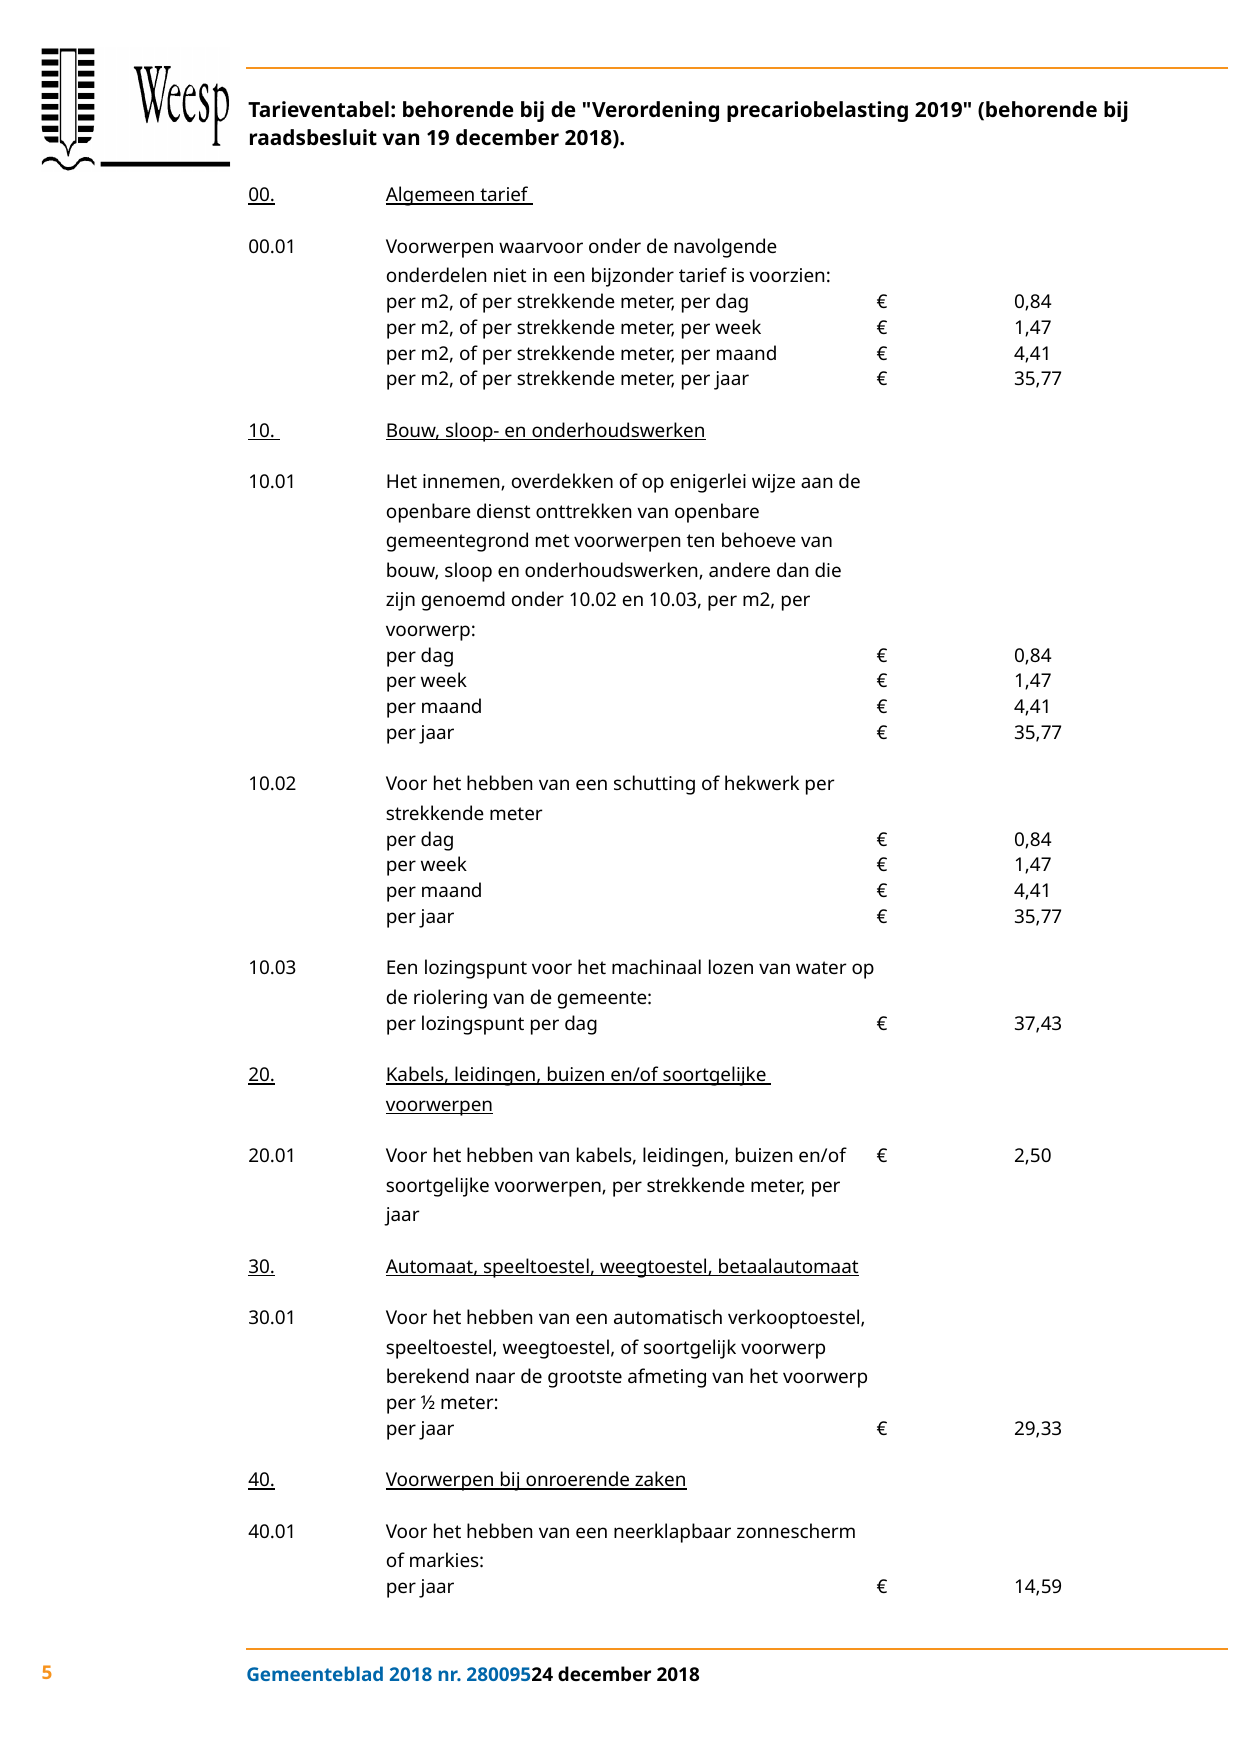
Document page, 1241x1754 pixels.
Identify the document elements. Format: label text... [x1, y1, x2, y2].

table_cell [876, 1492, 1014, 1518]
table_cell [248, 391, 386, 417]
table_cell [248, 642, 386, 668]
table_cell [248, 314, 386, 340]
table_cell 10.02 [248, 771, 386, 826]
table_cell [386, 1441, 876, 1467]
table_cell [248, 340, 386, 365]
table_cell [1014, 1061, 1152, 1117]
table_cell [248, 443, 386, 468]
table_cell per jaar [386, 903, 876, 929]
table_cell € [876, 694, 1014, 719]
table_cell € [876, 314, 1014, 340]
table_cell [876, 1253, 1014, 1279]
table_cell 10. [248, 417, 386, 443]
table_cell [1014, 1467, 1152, 1492]
table_cell 0,84 [1014, 826, 1152, 852]
table_cell 14,59 [1014, 1573, 1152, 1599]
table_cell [876, 745, 1014, 771]
table_cell € [876, 878, 1014, 903]
table_cell per week [386, 668, 876, 693]
table_cell € [876, 719, 1014, 745]
table_cell per maand [386, 878, 876, 903]
table_cell € [876, 1415, 1014, 1441]
table_cell per m2, of per strekkende meter, per dag [386, 288, 876, 314]
table_cell per jaar [386, 719, 876, 745]
table_cell [876, 1389, 1014, 1415]
table_cell 0,84 [1014, 288, 1152, 314]
table_cell [248, 1415, 386, 1441]
table_cell 40.01 [248, 1518, 386, 1573]
table_cell [876, 1518, 1014, 1573]
table_cell per maand [386, 694, 876, 719]
text Tarieventabel: behorende bij de "Verordening precariobelasting 2019" (behorende bij raadsbesluit van 19 december 2018). [248, 95, 1152, 152]
table_cell € [876, 1143, 1014, 1227]
table_cell 1,47 [1014, 314, 1152, 340]
table_cell [876, 1441, 1014, 1467]
table_cell [248, 719, 386, 745]
table_cell [248, 1573, 386, 1599]
table_cell [1014, 1305, 1152, 1389]
table_cell [1014, 233, 1152, 288]
table_cell [248, 1389, 386, 1415]
table_cell [386, 1279, 876, 1304]
table_header Algemeen tarief [386, 181, 876, 207]
table_cell Kabels, leidingen, buizen en/of soortgelijke voorwerpen [386, 1061, 876, 1117]
table_cell [248, 1441, 386, 1467]
table_cell 30.01 [248, 1305, 386, 1389]
table_cell [248, 207, 386, 233]
table_cell [248, 1036, 386, 1061]
table_cell Een lozingspunt voor het machinaal lozen van water op de riolering van de gemeente: [386, 955, 876, 1010]
table_cell per week [386, 852, 876, 877]
table_cell 35,77 [1014, 903, 1152, 929]
table_cell [876, 443, 1014, 468]
table_cell [876, 771, 1014, 826]
table_cell [876, 955, 1014, 1010]
table_cell € [876, 642, 1014, 668]
table_cell [876, 468, 1014, 642]
table_cell € [876, 826, 1014, 852]
table_cell [876, 233, 1014, 288]
table_cell [248, 826, 386, 852]
table_cell [1014, 1279, 1152, 1304]
table_cell [386, 745, 876, 771]
table_cell 40. [248, 1467, 386, 1492]
table_cell 35,77 [1014, 365, 1152, 391]
table_cell [1014, 1389, 1152, 1415]
table_cell [1014, 391, 1152, 417]
table_cell 4,41 [1014, 694, 1152, 719]
table_cell [248, 929, 386, 954]
table_cell [1014, 468, 1152, 642]
table_cell Voorwerpen waarvoor onder de navolgende onderdelen niet in een bijzonder tarief is voorzien: [386, 233, 876, 288]
table_cell € [876, 365, 1014, 391]
table_cell [386, 1117, 876, 1142]
table_cell [248, 852, 386, 877]
table_cell per jaar [386, 1573, 876, 1599]
table_cell 30. [248, 1253, 386, 1279]
table_cell [386, 1036, 876, 1061]
table_cell 00.01 [248, 233, 386, 288]
table_cell [1014, 207, 1152, 233]
table_cell [1014, 1036, 1152, 1061]
table_cell [876, 1036, 1014, 1061]
table_cell [876, 1467, 1014, 1492]
table_cell Voor het hebben van kabels, leidingen, buizen en/of soortgelijke voorwerpen, per strekkende meter, per jaar [386, 1143, 876, 1227]
table_cell € [876, 1573, 1014, 1599]
table_cell per jaar [386, 1415, 876, 1441]
table_cell [1014, 771, 1152, 826]
table_cell [1014, 955, 1152, 1010]
table_cell [248, 1117, 386, 1142]
table_cell 4,41 [1014, 340, 1152, 365]
table_cell [1014, 1492, 1152, 1518]
table_header [1014, 181, 1152, 207]
table_cell € [876, 340, 1014, 365]
table_cell € [876, 1010, 1014, 1036]
table_cell 4,41 [1014, 878, 1152, 903]
table_cell [1014, 1227, 1152, 1253]
table_cell [1014, 1253, 1152, 1279]
table_cell € [876, 852, 1014, 877]
table_cell 20. [248, 1061, 386, 1117]
table_cell [1014, 929, 1152, 954]
table_cell 10.03 [248, 955, 386, 1010]
table_cell per lozingspunt per dag [386, 1010, 876, 1036]
table_cell [248, 1010, 386, 1036]
table_cell 37,43 [1014, 1010, 1152, 1036]
table_cell per ½ meter: [386, 1389, 876, 1415]
table_cell [876, 207, 1014, 233]
table_cell Automaat, speeltoestel, weegtoestel, betaalautomaat [386, 1253, 876, 1279]
table_cell € [876, 288, 1014, 314]
table_cell 10.01 [248, 468, 386, 642]
table_cell Voor het hebben van een automatisch verkooptoestel, speeltoestel, weegtoestel, of soortgelijk voorwerp berekend naar de grootste afmeting van het voorwerp [386, 1305, 876, 1389]
table_cell € [876, 903, 1014, 929]
table_header [876, 181, 1014, 207]
table_cell [1014, 1441, 1152, 1467]
table_cell [248, 694, 386, 719]
table_cell [1014, 443, 1152, 468]
table_cell 35,77 [1014, 719, 1152, 745]
table_cell [876, 1061, 1014, 1117]
table_cell [248, 288, 386, 314]
table_cell [248, 1227, 386, 1253]
table_header 00. [248, 181, 386, 207]
table_cell [876, 1227, 1014, 1253]
table_cell [386, 443, 876, 468]
table_cell 1,47 [1014, 852, 1152, 877]
table_cell per dag [386, 642, 876, 668]
table_cell [876, 929, 1014, 954]
table_cell [876, 1279, 1014, 1304]
table_cell [248, 1492, 386, 1518]
table_cell [386, 207, 876, 233]
table_cell [386, 1492, 876, 1518]
table_cell [1014, 1117, 1152, 1142]
table_cell [248, 878, 386, 903]
table_cell [876, 1305, 1014, 1389]
table_cell per dag [386, 826, 876, 852]
table_cell Voorwerpen bij onroerende zaken [386, 1467, 876, 1492]
table_cell 29,33 [1014, 1415, 1152, 1441]
table_cell [248, 365, 386, 391]
table_cell [386, 1227, 876, 1253]
picture [41, 47, 231, 172]
table_cell 2,50 [1014, 1143, 1152, 1227]
table_cell [248, 668, 386, 693]
table_cell [876, 391, 1014, 417]
table_cell 1,47 [1014, 668, 1152, 693]
table_cell [248, 1279, 386, 1304]
table_cell Het innemen, overdekken of op enigerlei wijze aan de openbare dienst onttrekken van openbare gemeentegrond met voorwerpen ten behoeve van bouw, sloop en onderhoudswerken, andere dan die zijn genoemd onder 10.02 en 10.03, per m2, per voorwerp: [386, 468, 876, 642]
table_cell [248, 745, 386, 771]
table_cell [1014, 417, 1152, 443]
table_cell per m2, of per strekkende meter, per jaar [386, 365, 876, 391]
table_cell [876, 1117, 1014, 1142]
table_cell [1014, 1518, 1152, 1573]
table_cell Voor het hebben van een neerklapbaar zonnescherm of markies: [386, 1518, 876, 1573]
table_cell 20.01 [248, 1143, 386, 1227]
table_cell Bouw, sloop- en onderhoudswerken [386, 417, 876, 443]
table_cell Voor het hebben van een schutting of hekwerk per strekkende meter [386, 771, 876, 826]
table_cell [876, 417, 1014, 443]
table_cell per m2, of per strekkende meter, per maand [386, 340, 876, 365]
table_cell [248, 903, 386, 929]
table_cell [386, 929, 876, 954]
table_cell [386, 391, 876, 417]
table_cell [1014, 745, 1152, 771]
table_cell 0,84 [1014, 642, 1152, 668]
table_cell per m2, of per strekkende meter, per week [386, 314, 876, 340]
table_cell € [876, 668, 1014, 693]
